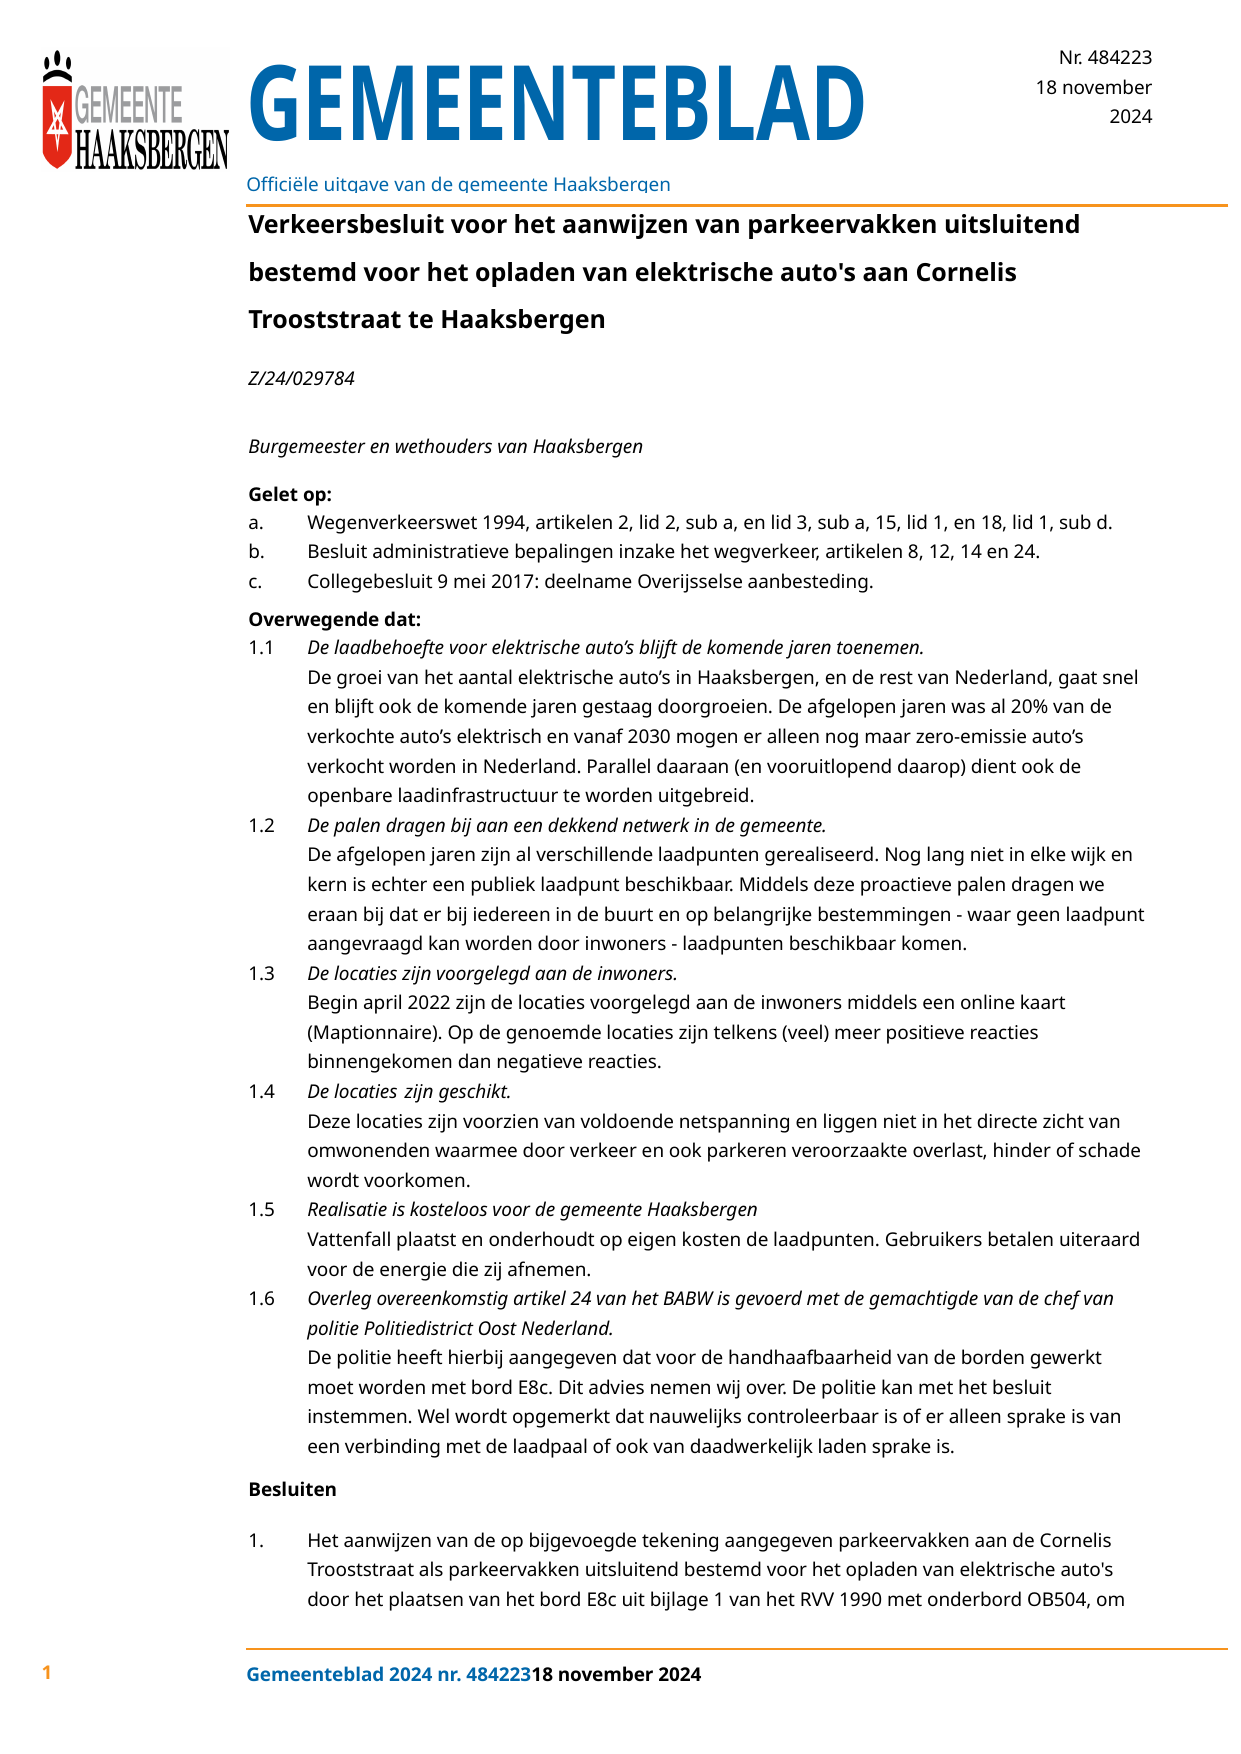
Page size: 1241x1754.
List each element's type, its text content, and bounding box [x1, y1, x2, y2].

list De afgelopen jaren zijn al verschillende laadpunten gerealiseerd. Nog lang niet in elke wijk en kern is echter een publiek laadpunt beschikbaar. Middels deze proactieve palen dragen we eraan bij dat er bij iedereen in de buurt en op belangrijke bestemmingen - waar geen laadpunt aangevraagd kan worden door inwoners - laadpunten beschikbaar komen. [248, 842, 1152, 956]
list De laadbehoefte voor elektrische auto’s blijft de komende jaren toenemen. [248, 634, 1152, 660]
list De locaties zijn geschikt. [248, 1078, 1152, 1104]
list Het aanwijzen van de op bijgevoegde tekening aangegeven parkeervakken aan de Cornelis Trooststraat als parkeervakken uitsluitend bestemd voor het opladen van elektrische auto's door het plaatsen van het bord E8c uit bijlage 1 van het RVV 1990 met onderbord OB504, om [248, 1527, 1152, 1612]
text Z/24/029784 [248, 366, 1152, 391]
text Burgemeester en wethouders van Haaksbergen [248, 433, 1152, 459]
list Realisatie is kosteloos voor de gemeente Haaksbergen [248, 1197, 1152, 1222]
text Verkeersbesluit voor het aanwijzen van parkeervakken uitsluitend bestemd voor het opladen van elektrische auto's aan Cornelis Trooststraat te Haaksbergen [248, 207, 1152, 336]
list De palen dragen bij aan een dekkend netwerk in de gemeente. [248, 812, 1152, 838]
list De groei van het aantal elektrische auto’s in Haaksbergen, en de rest van Nederland, gaat snel en blijft ook de komende jaren gestaag doorgroeien. De afgelopen jaren was al 20% van de verkochte auto’s elektrisch en vanaf 2030 mogen er alleen nog maar zero-emissie auto’s verkocht worden in Nederland. Parallel daaraan (en vooruitlopend daarop) dient ook de openbare laadinfrastructuur te worden uitgebreid. [248, 664, 1152, 808]
list De locaties zijn voorgelegd aan de inwoners. [248, 960, 1152, 986]
picture [41, 47, 231, 172]
list Overleg overeenkomstig artikel 24 van het BABW is gevoerd met de gemachtigde van de chef van politie Politiedistrict Oost Nederland. [248, 1285, 1152, 1341]
list Vattenfall plaatst en onderhoudt op eigen kosten de laadpunten. Gebruikers betalen uiteraard voor de energie die zij afnemen. [248, 1226, 1152, 1282]
list Besluit administratieve bepalingen inzake het wegverkeer, artikelen 8, 12, 14 en 24. [248, 539, 1152, 564]
list De politie heeft hierbij aangegeven dat voor de handhaafbaarheid van de borden gewerkt moet worden met bord E8c. Dit advies nemen wij over. De politie kan met het besluit instemmen. Wel wordt opgemerkt dat nauwelijks controleerbaar is of er alleen sprake is van een verbinding met de laadpaal of ook van daadwerkelijk laden sprake is. [248, 1344, 1152, 1459]
list Begin april 2022 zijn de locaties voorgelegd aan de inwoners middels een online kaart (Maptionnaire). Op de genoemde locaties zijn telkens (veel) meer positieve reacties binnengekomen dan negatieve reacties. [248, 989, 1152, 1074]
text Gelet op: [248, 481, 1152, 507]
text Overwegende dat: [248, 606, 1152, 632]
text Besluiten [248, 1477, 1152, 1502]
list Deze locaties zijn voorzien van voldoende netspanning en liggen niet in het directe zicht van omwonenden waarmee door verkeer en ook parkeren veroorzaakte overlast, hinder of schade wordt voorkomen. [248, 1108, 1152, 1193]
list Wegenverkeerswet 1994, artikelen 2, lid 2, sub a, en lid 3, sub a, 15, lid 1, en 18, lid 1, sub d. [248, 509, 1152, 535]
list Collegebesluit 9 mei 2017: deelname Overijsselse aanbesteding. [248, 568, 1152, 594]
